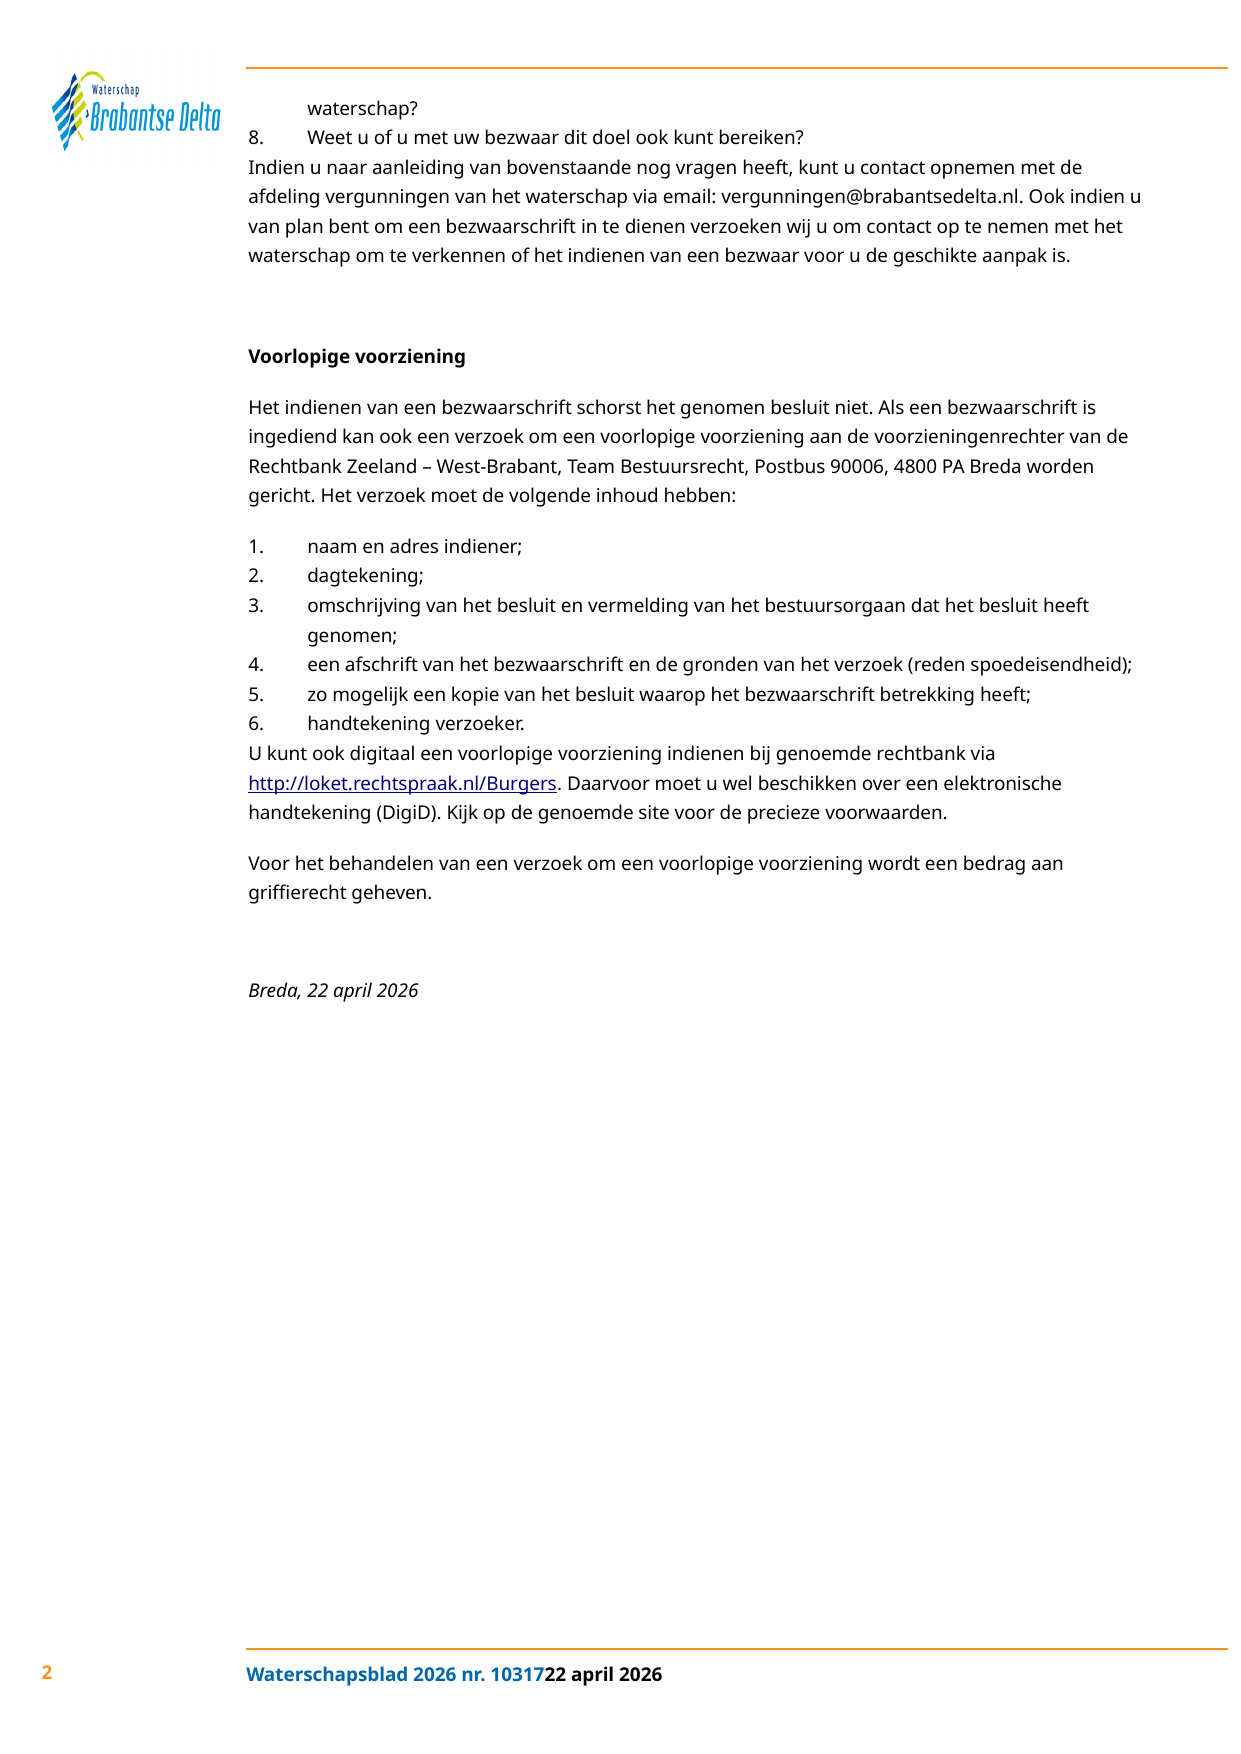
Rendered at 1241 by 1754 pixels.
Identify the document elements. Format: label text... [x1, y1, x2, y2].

text Voor het behandelen van een verzoek om een voorlopige voorziening wordt een bedrag aan griffierecht geheven. [248, 850, 1152, 905]
text Voorlopige voorziening [248, 343, 1152, 369]
picture [41, 47, 231, 172]
list waterschap? [248, 95, 1152, 121]
list dagtekening; [248, 563, 1152, 588]
text Breda, 22 april 2026 [248, 978, 1152, 1003]
list omschrijving van het besluit en vermelding van het bestuursorgaan dat het besluit heeft genomen; [248, 592, 1152, 648]
text Het indienen van een bezwaarschrift schorst het genomen besluit niet. Als een bezwaarschrift is ingediend kan ook een verzoek om een voorlopige voorziening aan de voorzieningenrechter van de Rechtbank Zeeland – West-Brabant, Team Bestuursrecht, Postbus 90006, 4800 PA Breda worden gericht. Het verzoek moet de volgende inhoud hebben: [248, 394, 1152, 508]
text Indien u naar aanleiding van bovenstaande nog vragen heeft, kunt u contact opnemen met de afdeling vergunningen van het waterschap via email: vergunningen@brabantsedelta.nl. Ook indien u van plan bent om een bezwaarschrift in te dienen verzoeken wij u om contact op te nemen met het waterschap om te verkennen of het indienen van een bezwaar voor u de geschikte aanpak is. [248, 154, 1152, 268]
list een afschrift van het bezwaarschrift en de gronden van het verzoek (reden spoedeisendheid); [248, 651, 1152, 677]
list zo mogelijk een kopie van het besluit waarop het bezwaarschrift betrekking heeft; [248, 681, 1152, 707]
list handtekening verzoeker. [248, 711, 1152, 736]
text U kunt ook digitaal een voorlopige voorziening indienen bij genoemde rechtbank via http://loket.rechtspraak.nl/Burgers. Daarvoor moet u wel beschikken over een elektronische handtekening (DigiD). Kijk op de genoemde site voor de precieze voorwaarden. [248, 740, 1152, 825]
list Weet u of u met uw bezwaar dit doel ook kunt bereiken? [248, 124, 1152, 150]
list naam en adres indiener; [248, 533, 1152, 559]
